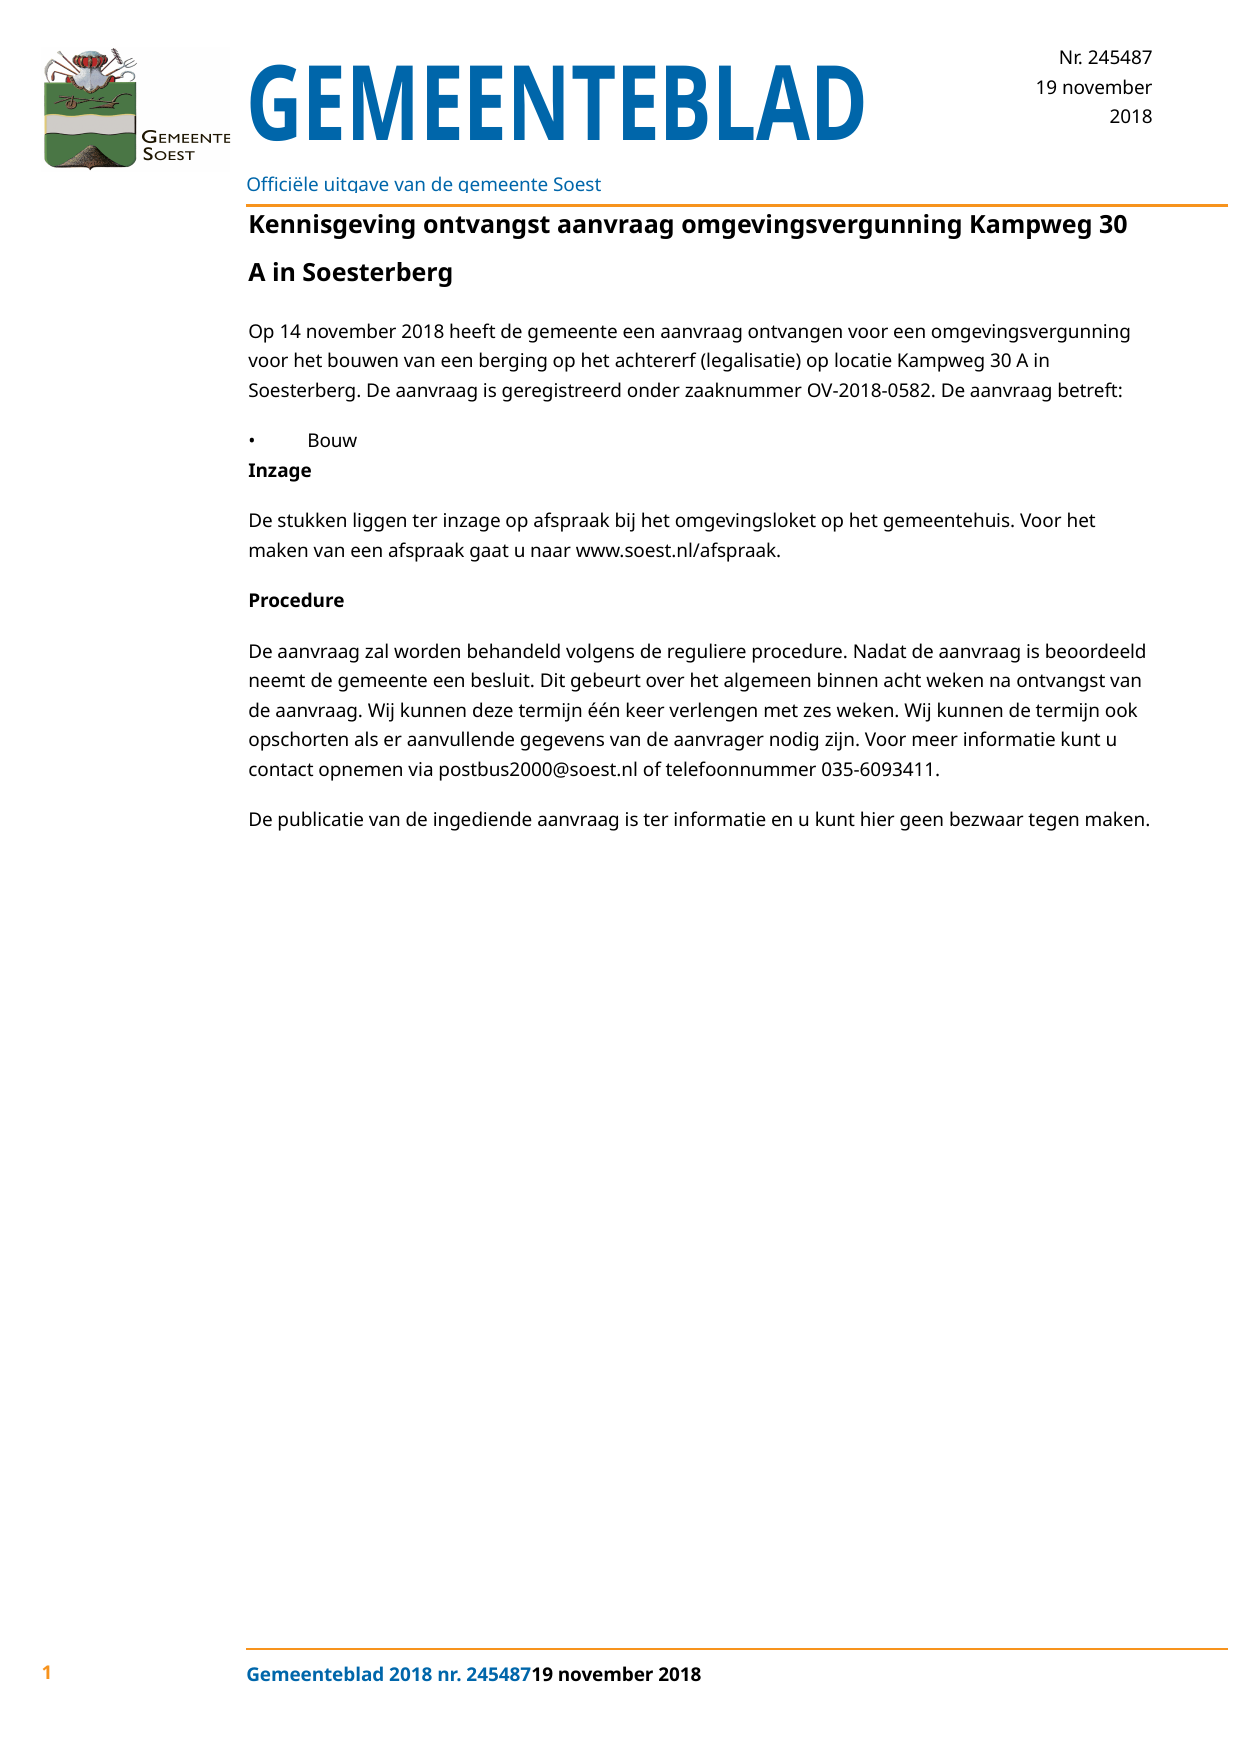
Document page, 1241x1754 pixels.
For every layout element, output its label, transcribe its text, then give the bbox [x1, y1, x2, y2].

text De stukken liggen ter inzage op afspraak bij het omgevingsloket op het gemeentehuis. Voor het maken van een afspraak gaat u naar www.soest.nl/afspraak. [248, 507, 1152, 563]
picture [41, 47, 231, 172]
text Op 14 november 2018 heeft de gemeente een aanvraag ontvangen voor een omgevingsvergunning voor het bouwen van een berging op het achtererf (legalisatie) op locatie Kampweg 30 A in Soesterberg. De aanvraag is geregistreerd onder zaaknummer OV-2018-0582. De aanvraag betreft: [248, 318, 1152, 403]
list Bouw [248, 427, 1152, 453]
text Inzage [248, 457, 1152, 483]
text De aanvraag zal worden behandeld volgens de reguliere procedure. Nadat de aanvraag is beoordeeld neemt de gemeente een besluit. Dit gebeurt over het algemeen binnen acht weken na ontvangst van de aanvraag. Wij kunnen deze termijn één keer verlengen met zes weken. Wij kunnen de termijn ook opschorten als er aanvullende gegevens van de aanvrager nodig zijn. Voor meer informatie kunt u contact opnemen via postbus2000@soest.nl of telefoonnummer 035-6093411. [248, 638, 1152, 782]
text De publicatie van de ingediende aanvraag is ter informatie en u kunt hier geen bezwaar tegen maken. [248, 807, 1152, 832]
text Procedure [248, 587, 1152, 613]
text Kennisgeving ontvangst aanvraag omgevingsvergunning Kampweg 30 A in Soesterberg [248, 207, 1152, 288]
